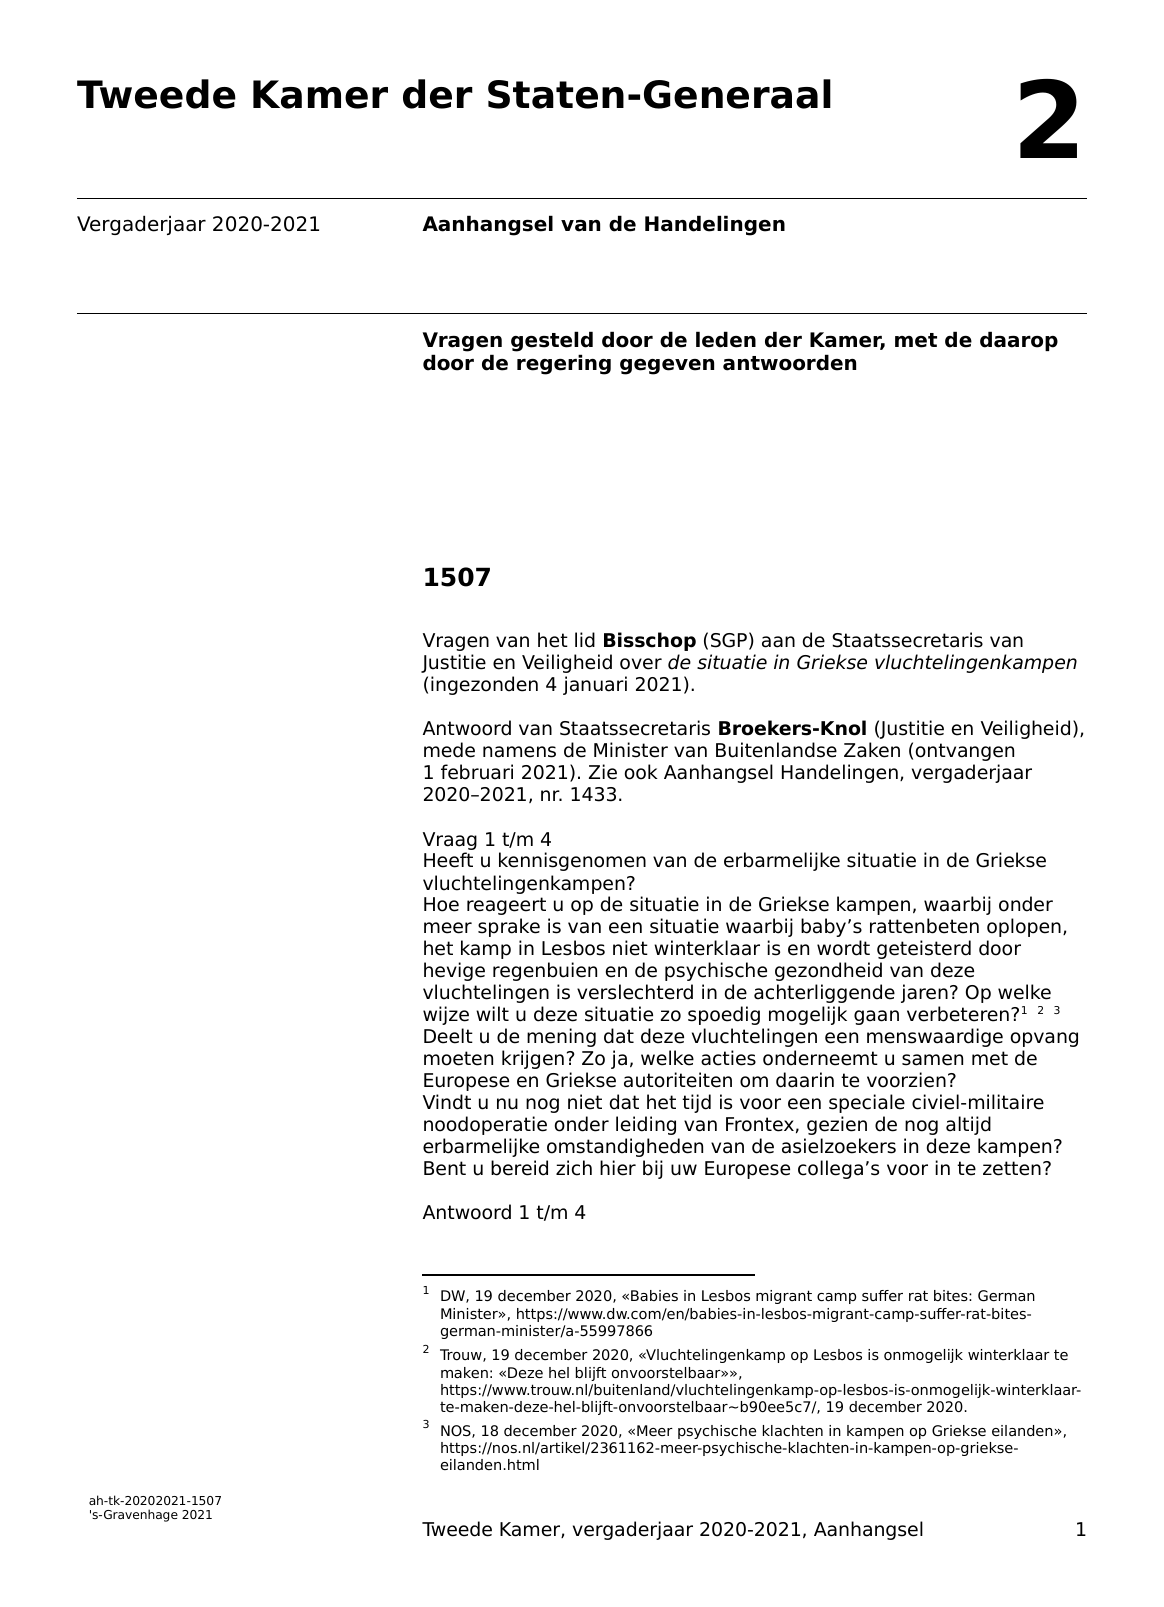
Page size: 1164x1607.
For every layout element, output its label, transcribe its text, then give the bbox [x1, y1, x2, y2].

table_cell Vragen gesteld door de leden der Kamer, met de daarop door de regering gegeven antwoorden [422, 314, 1087, 375]
text Antwoord van Staatssecretaris Broekers-Knol (Justitie en Veiligheid), mede namens de Minister van Buitenlandse Zaken (ontvangen 1 februari 2021). Zie ook Aanhangsel Handelingen, vergaderjaar 2020–2021, nr. 1433. [422, 718, 1087, 806]
text Antwoord 1 t/m 4 [422, 1202, 1087, 1224]
text Trouw, 19 december 2020, «Vluchtelingenkamp op Lesbos is onmogelijk winterklaar te maken: «Deze hel blijft onvoorstelbaar»», https://www.trouw.nl/buitenland/vluchtelingenkamp-op-lesbos-is-onmogelijk-winterklaar-te-maken-deze-hel-blijft-onvoorstelbaar~b90ee5c7/, 19 december 2020. [422, 1343, 1087, 1416]
text Deelt u de mening dat deze vluchtelingen een menswaardige opvang moeten krijgen? Zo ja, welke acties onderneemt u samen met de Europese en Griekse autoriteiten om daarin te voorzien? [422, 1026, 1087, 1092]
text Vraag 1 t/m 4 [422, 828, 1087, 850]
table_cell Vergaderjaar 2020-2021 [77, 199, 422, 313]
text 1507 [422, 563, 1087, 592]
table_cell [77, 314, 422, 375]
text Vragen van het lid Bisschop (SGP) aan de Staatssecretaris van Justitie en Veiligheid over de situatie in Griekse vluchtelingenkampen (ingezonden 4 januari 2021). [422, 630, 1087, 696]
text 's-Gravenhage 2021 [88, 1508, 323, 1522]
text DW, 19 december 2020, «Babies in Lesbos migrant camp suffer rat bites: German Minister», https://www.dw.com/en/babies-in-lesbos-migrant-camp-suffer-rat-bites-german-minister/a-55997866 [422, 1284, 1087, 1340]
text Heeft u kennisgenomen van de erbarmelijke situatie in de Griekse vluchtelingenkampen? [422, 850, 1087, 894]
text Hoe reageert u op de situatie in de Griekse kampen, waarbij onder meer sprake is van een situatie waarbij baby’s rattenbeten oplopen, het kamp in Lesbos niet winterklaar is en wordt geteisterd door hevige regenbuien en de psychische gezondheid van deze vluchtelingen is verslechterd in de achterliggende jaren? Op welke wijze wilt u deze situatie zo spoedig mogelijk gaan verbeteren? [422, 894, 1087, 1026]
text ah-tk-20202021-1507 [88, 1494, 323, 1508]
text NOS, 18 december 2020, «Meer psychische klachten in kampen op Griekse eilanden», https://nos.nl/artikel/2361162-meer-psychische-klachten-in-kampen-op-griekse-eilanden.html [422, 1418, 1087, 1474]
table_header Tweede Kamer der Staten-Generaal [77, 59, 886, 198]
table_cell Aanhangsel van de Handelingen [422, 199, 1087, 313]
text Vindt u nu nog niet dat het tijd is voor een speciale civiel-militaire noodoperatie onder leiding van Frontex, gezien de nog altijd erbarmelijke omstandigheden van de asielzoekers in deze kampen? Bent u bereid zich hier bij uw Europese collega’s voor in te zetten? [422, 1092, 1087, 1180]
table_header 2 [886, 59, 1087, 198]
